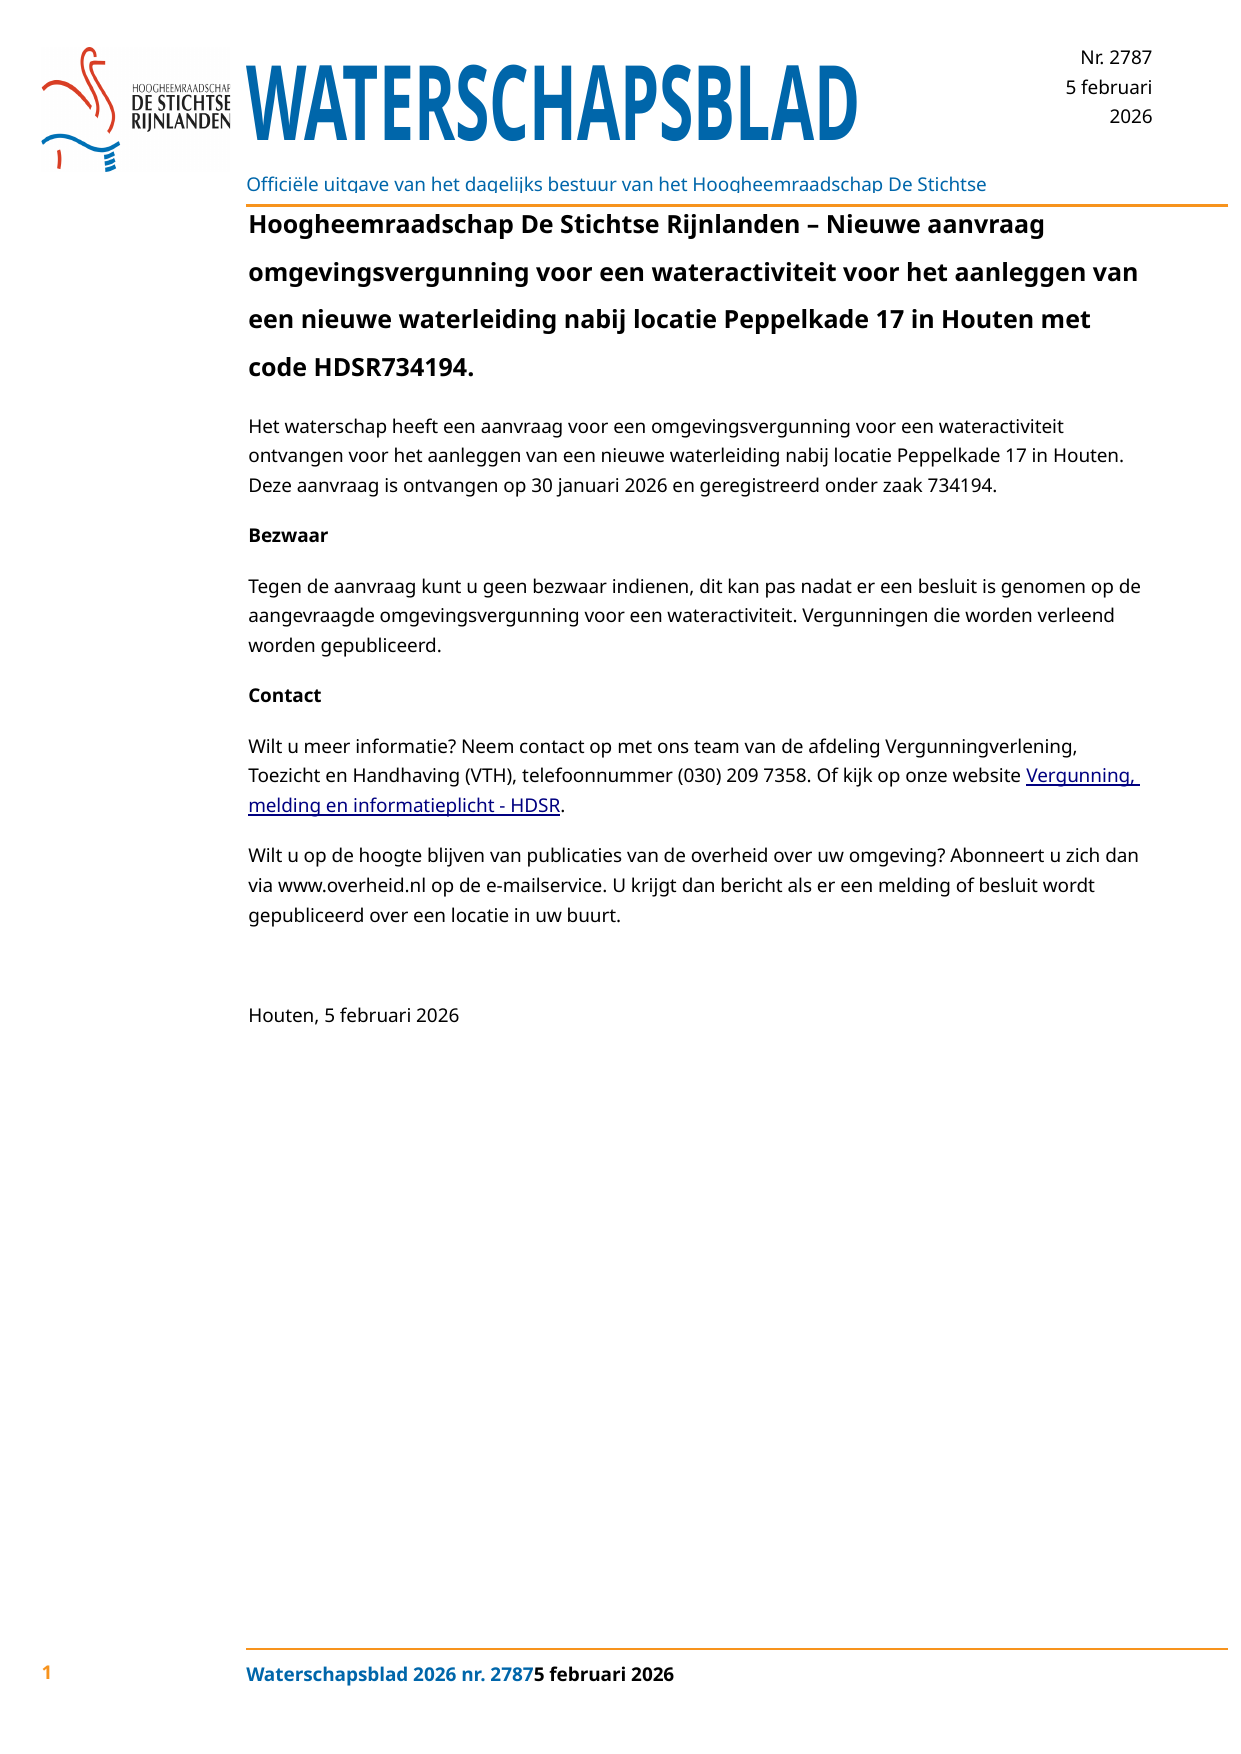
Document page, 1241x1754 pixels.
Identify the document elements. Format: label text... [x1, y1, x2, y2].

text Het waterschap heeft een aanvraag voor een omgevingsvergunning voor een wateractiviteit ontvangen voor het aanleggen van een nieuwe waterleiding nabij locatie Peppelkade 17 in Houten. Deze aanvraag is ontvangen op 30 januari 2026 en geregistreerd onder zaak 734194. [248, 413, 1152, 498]
text Wilt u meer informatie? Neem contact op met ons team van de afdeling Vergunningverlening, Toezicht en Handhaving (VTH), telefoonnummer (030) 209 7358. Of kijk op onze website Vergunning, melding en informatieplicht - HDSR. [248, 733, 1152, 818]
text Tegen de aanvraag kunt u geen bezwaar indienen, dit kan pas nadat er een besluit is genomen op de aangevraagde omgevingsvergunning voor een wateractiviteit. Vergunningen die worden verleend worden gepubliceerd. [248, 573, 1152, 658]
text Bezwaar [248, 523, 1152, 548]
text Houten, 5 februari 2026 [248, 1003, 1152, 1028]
text Hoogheemraadschap De Stichtse Rijnlanden – Nieuwe aanvraag omgevingsvergunning voor een wateractiviteit voor het aanleggen van een nieuwe waterleiding nabij locatie Peppelkade 17 in Houten met code HDSR734194. [248, 207, 1152, 384]
picture [41, 47, 231, 172]
text Wilt u op de hoogte blijven van publicaties van de overheid over uw omgeving? Abonneert u zich dan via www.overheid.nl op de e-mailservice. U krijgt dan bericht als er een melding of besluit wordt gepubliceerd over een locatie in uw buurt. [248, 843, 1152, 928]
text Contact [248, 683, 1152, 708]
